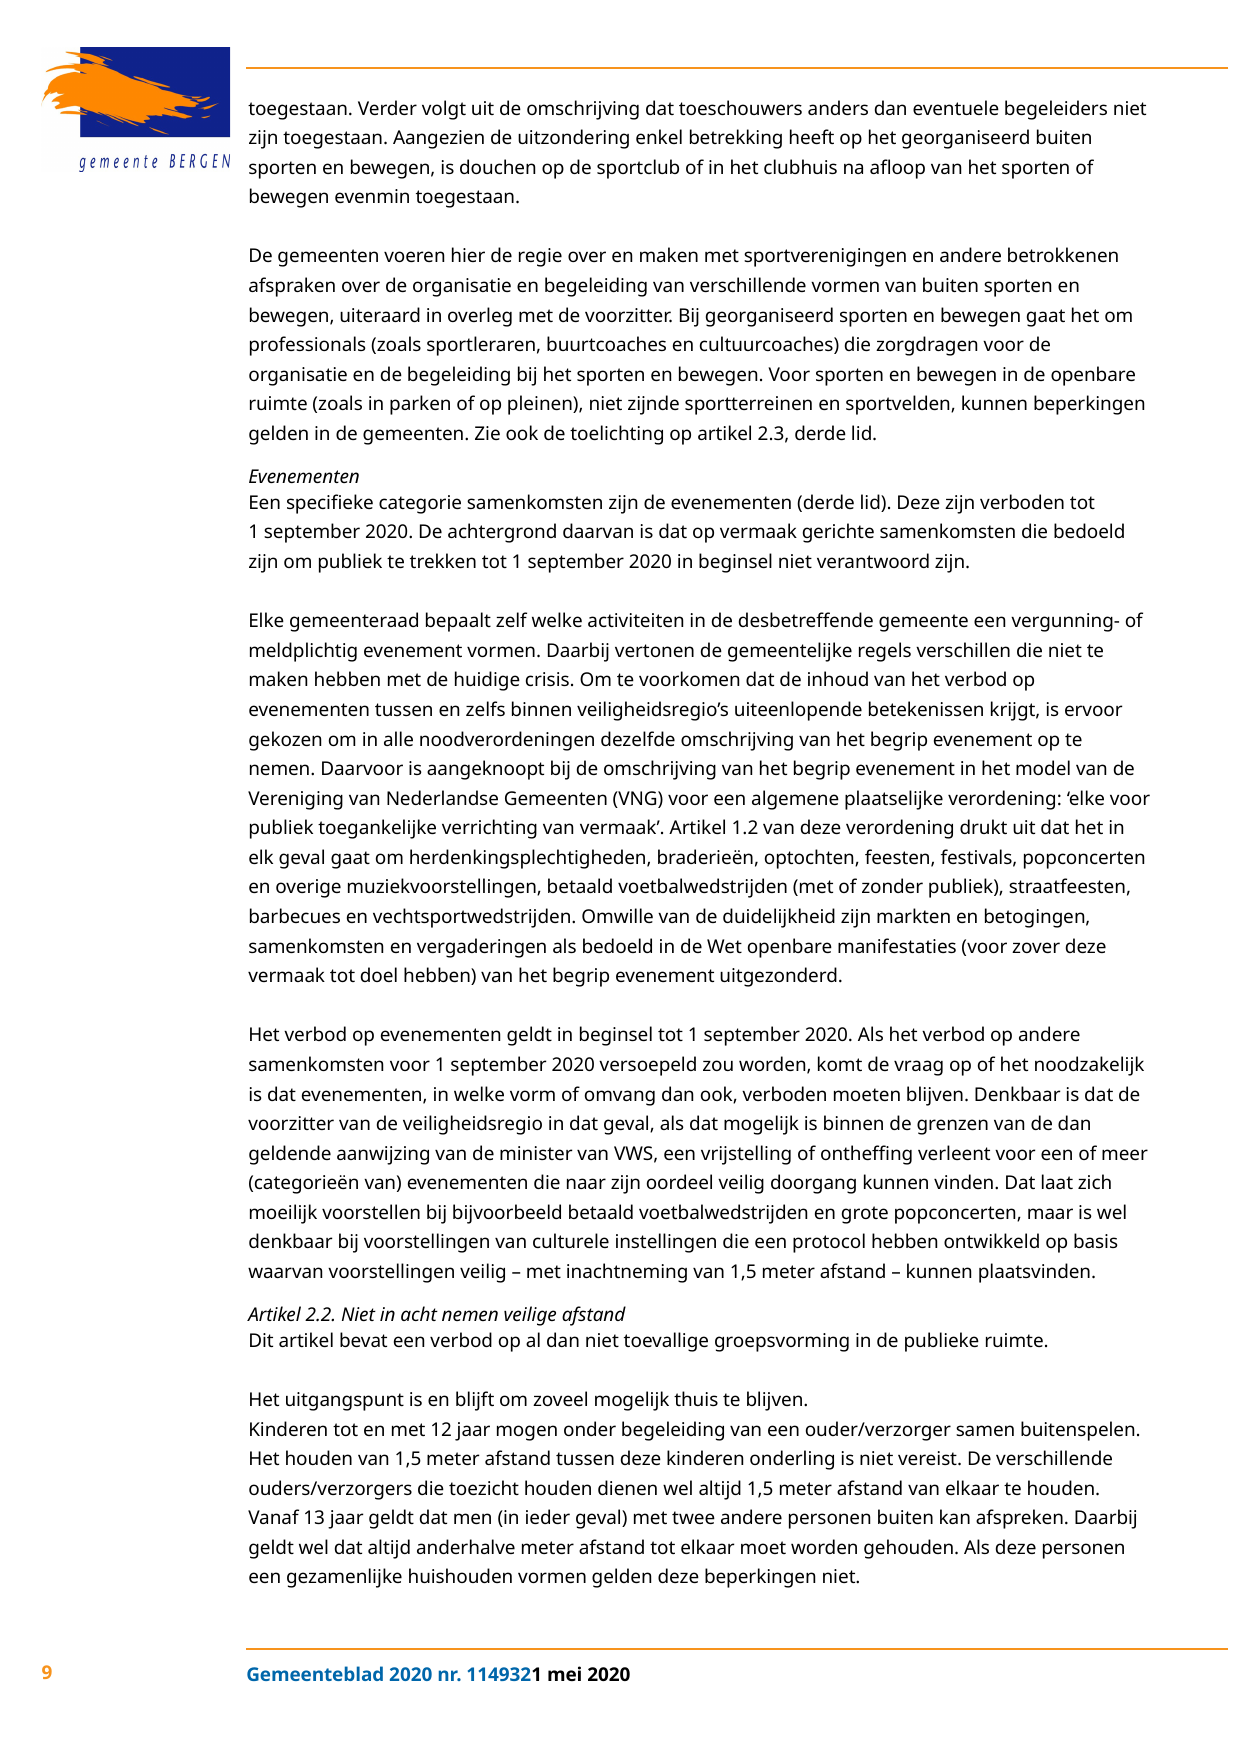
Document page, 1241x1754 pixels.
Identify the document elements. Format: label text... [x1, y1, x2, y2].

text Het uitgangspunt is en blijft om zoveel mogelijk thuis te blijven. [248, 1386, 1152, 1412]
text Het verbod op evenementen geldt in beginsel tot 1 september 2020. Als het verbod op andere samenkomsten voor 1 september 2020 versoepeld zou worden, komt de vraag op of het noodzakelijk is dat evenementen, in welke vorm of omvang dan ook, verboden moeten blijven. Denkbaar is dat de voorzitter van de veiligheidsregio in dat geval, als dat mogelijk is binnen de grenzen van de dan geldende aanwijzing van de minister van VWS, een vrijstelling of ontheffing verleent voor een of meer (categorieën van) evenementen die naar zijn oordeel veilig doorgang kunnen vinden. Dat laat zich moeilijk voorstellen bij bijvoorbeeld betaald voetbalwedstrijden en grote popconcerten, maar is wel denkbaar bij voorstellingen van culturele instellingen die een protocol hebben ontwikkeld op basis waarvan voorstellingen veilig – met inachtneming van 1,5 meter afstand – kunnen plaatsvinden. [248, 1022, 1152, 1284]
text Dit artikel bevat een verbod op al dan niet toevallige groepsvorming in de publieke ruimte. [248, 1327, 1152, 1353]
text Kinderen tot en met 12 jaar mogen onder begeleiding van een ouder/verzorger samen buitenspelen. Het houden van 1,5 meter afstand tussen deze kinderen onderling is niet vereist. De verschillende ouders/verzorgers die toezicht houden dienen wel altijd 1,5 meter afstand van elkaar te houden. [248, 1416, 1152, 1501]
text Een specifieke categorie samenkomsten zijn de evenementen (derde lid). Deze zijn verboden tot 1 september 2020. De achtergrond daarvan is dat op vermaak gerichte samenkomsten die bedoeld zijn om publiek te trekken tot 1 september 2020 in beginsel niet verantwoord zijn. [248, 489, 1152, 574]
text Evenementen [248, 463, 1152, 489]
text toegestaan. Verder volgt uit de omschrijving dat toeschouwers anders dan eventuele begeleiders niet zijn toegestaan. Aangezien de uitzondering enkel betrekking heeft op het georganiseerd buiten sporten en bewegen, is douchen op de sportclub of in het clubhuis na afloop van het sporten of bewegen evenmin toegestaan. [248, 95, 1152, 209]
picture [41, 47, 231, 172]
text De gemeenten voeren hier de regie over en maken met sportverenigingen en andere betrokkenen afspraken over de organisatie en begeleiding van verschillende vormen van buiten sporten en bewegen, uiteraard in overleg met de voorzitter. Bij georganiseerd sporten en bewegen gaat het om professionals (zoals sportleraren, buurtcoaches en cultuurcoaches) die zorgdragen voor de organisatie en de begeleiding bij het sporten en bewegen. Voor sporten en bewegen in de openbare ruimte (zoals in parken of op pleinen), niet zijnde sportterreinen en sportvelden, kunnen beperkingen gelden in de gemeenten. Zie ook de toelichting op artikel 2.3, derde lid. [248, 243, 1152, 446]
text Elke gemeenteraad bepaalt zelf welke activiteiten in de desbetreffende gemeente een vergunning- of meldplichtig evenement vormen. Daarbij vertonen de gemeentelijke regels verschillen die niet te maken hebben met de huidige crisis. Om te voorkomen dat de inhoud van het verbod op evenementen tussen en zelfs binnen veiligheidsregio’s uiteenlopende betekenissen krijgt, is ervoor gekozen om in alle noodverordeningen dezelfde omschrijving van het begrip evenement op te nemen. Daarvoor is aangeknoopt bij de omschrijving van het begrip evenement in het model van de Vereniging van Nederlandse Gemeenten (VNG) voor een algemene plaatselijke verordening: ‘elke voor publiek toegankelijke verrichting van vermaak’. Artikel 1.2 van deze verordening drukt uit dat het in elk geval gaat om herdenkingsplechtigheden, braderieën, optochten, feesten, festivals, popconcerten en overige muziekvoorstellingen, betaald voetbalwedstrijden (met of zonder publiek), straatfeesten, barbecues en vechtsportwedstrijden. Omwille van de duidelijkheid zijn markten en betogingen, samenkomsten en vergaderingen als bedoeld in de Wet openbare manifestaties (voor zover deze vermaak tot doel hebben) van het begrip evenement uitgezonderd. [248, 607, 1152, 988]
text Artikel 2.2. Niet in acht nemen veilige afstand [248, 1301, 1152, 1327]
text Vanaf 13 jaar geldt dat men (in ieder geval) met twee andere personen buiten kan afspreken. Daarbij geldt wel dat altijd anderhalve meter afstand tot elkaar moet worden gehouden. Als deze personen een gezamenlijke huishouden vormen gelden deze beperkingen niet. [248, 1504, 1152, 1589]
